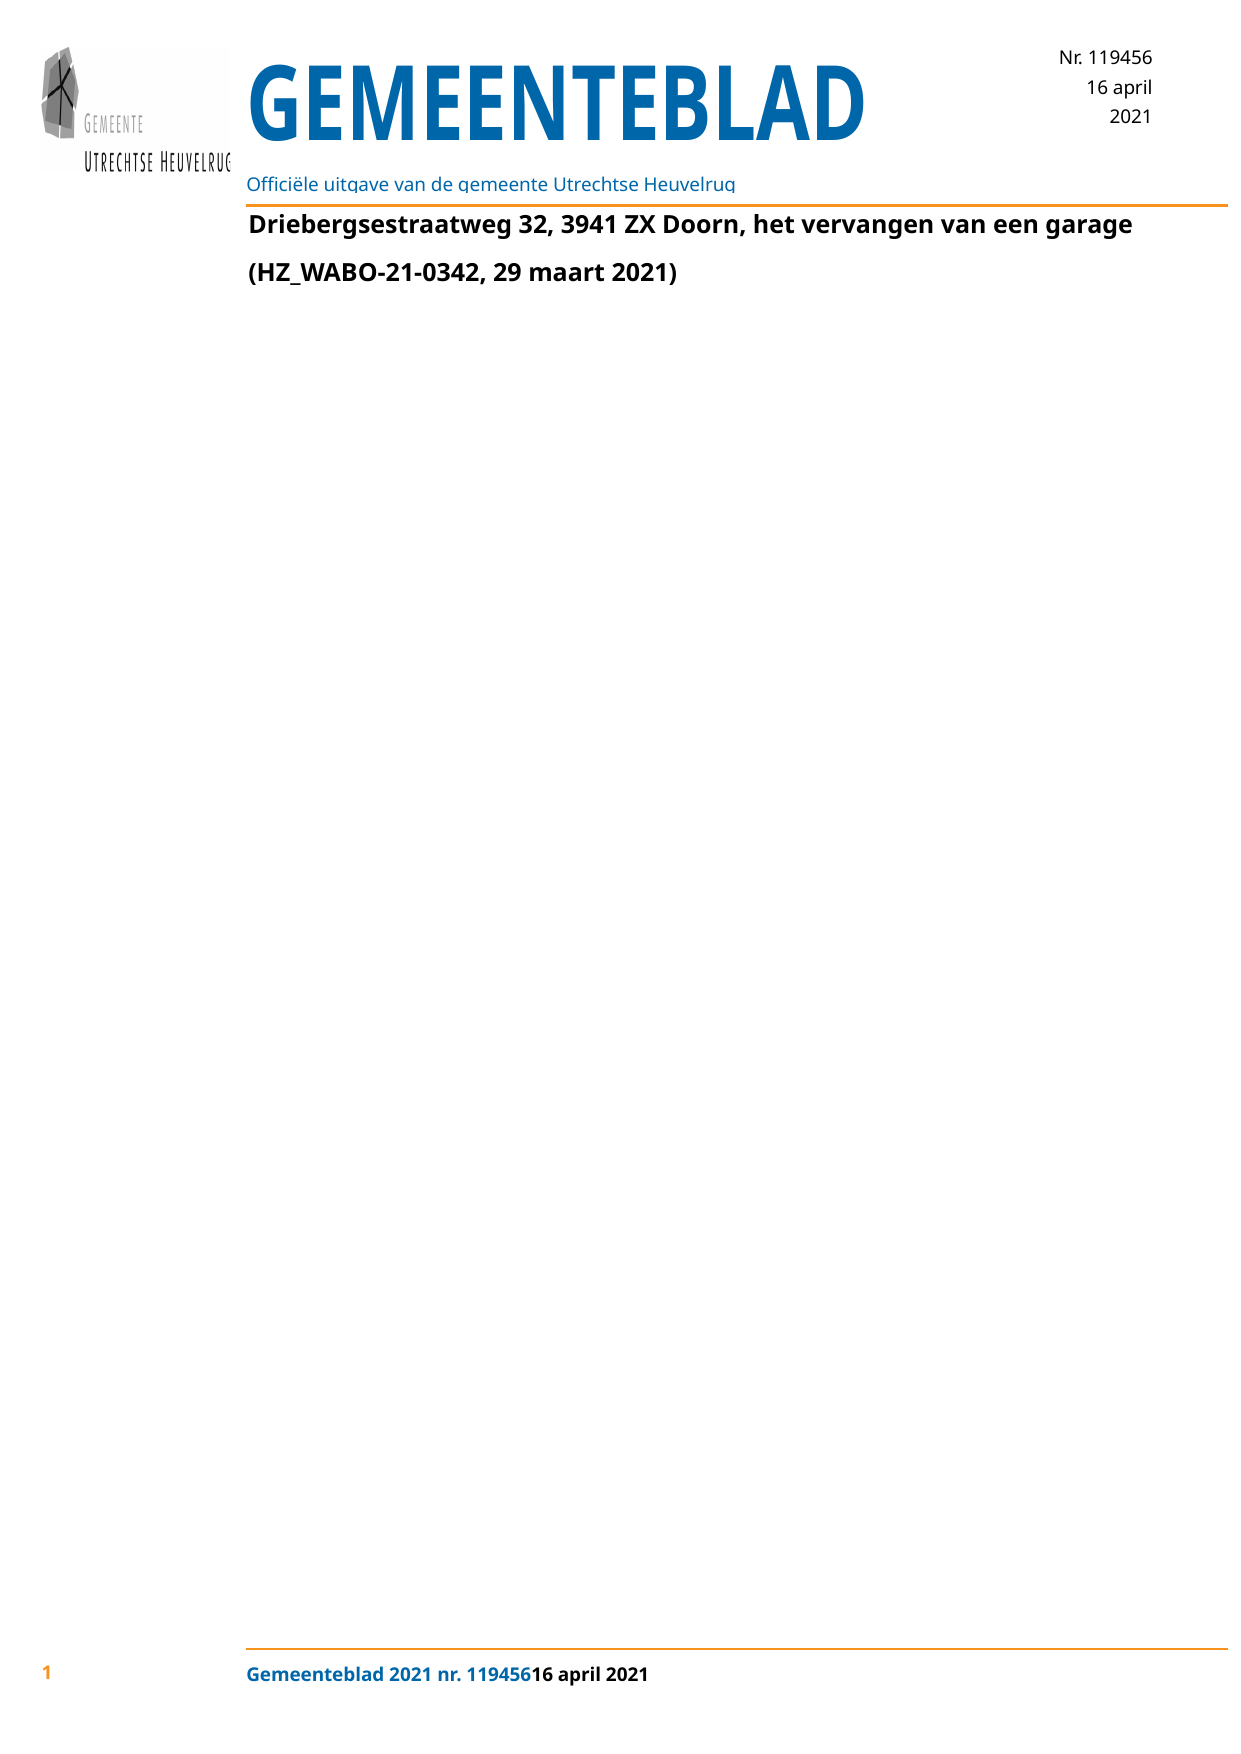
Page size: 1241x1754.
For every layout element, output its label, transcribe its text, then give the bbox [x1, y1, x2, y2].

text Driebergsestraatweg 32, 3941 ZX Doorn, het vervangen van een garage (HZ_WABO-21-0342, 29 maart 2021) [248, 207, 1152, 288]
picture [41, 47, 231, 172]
